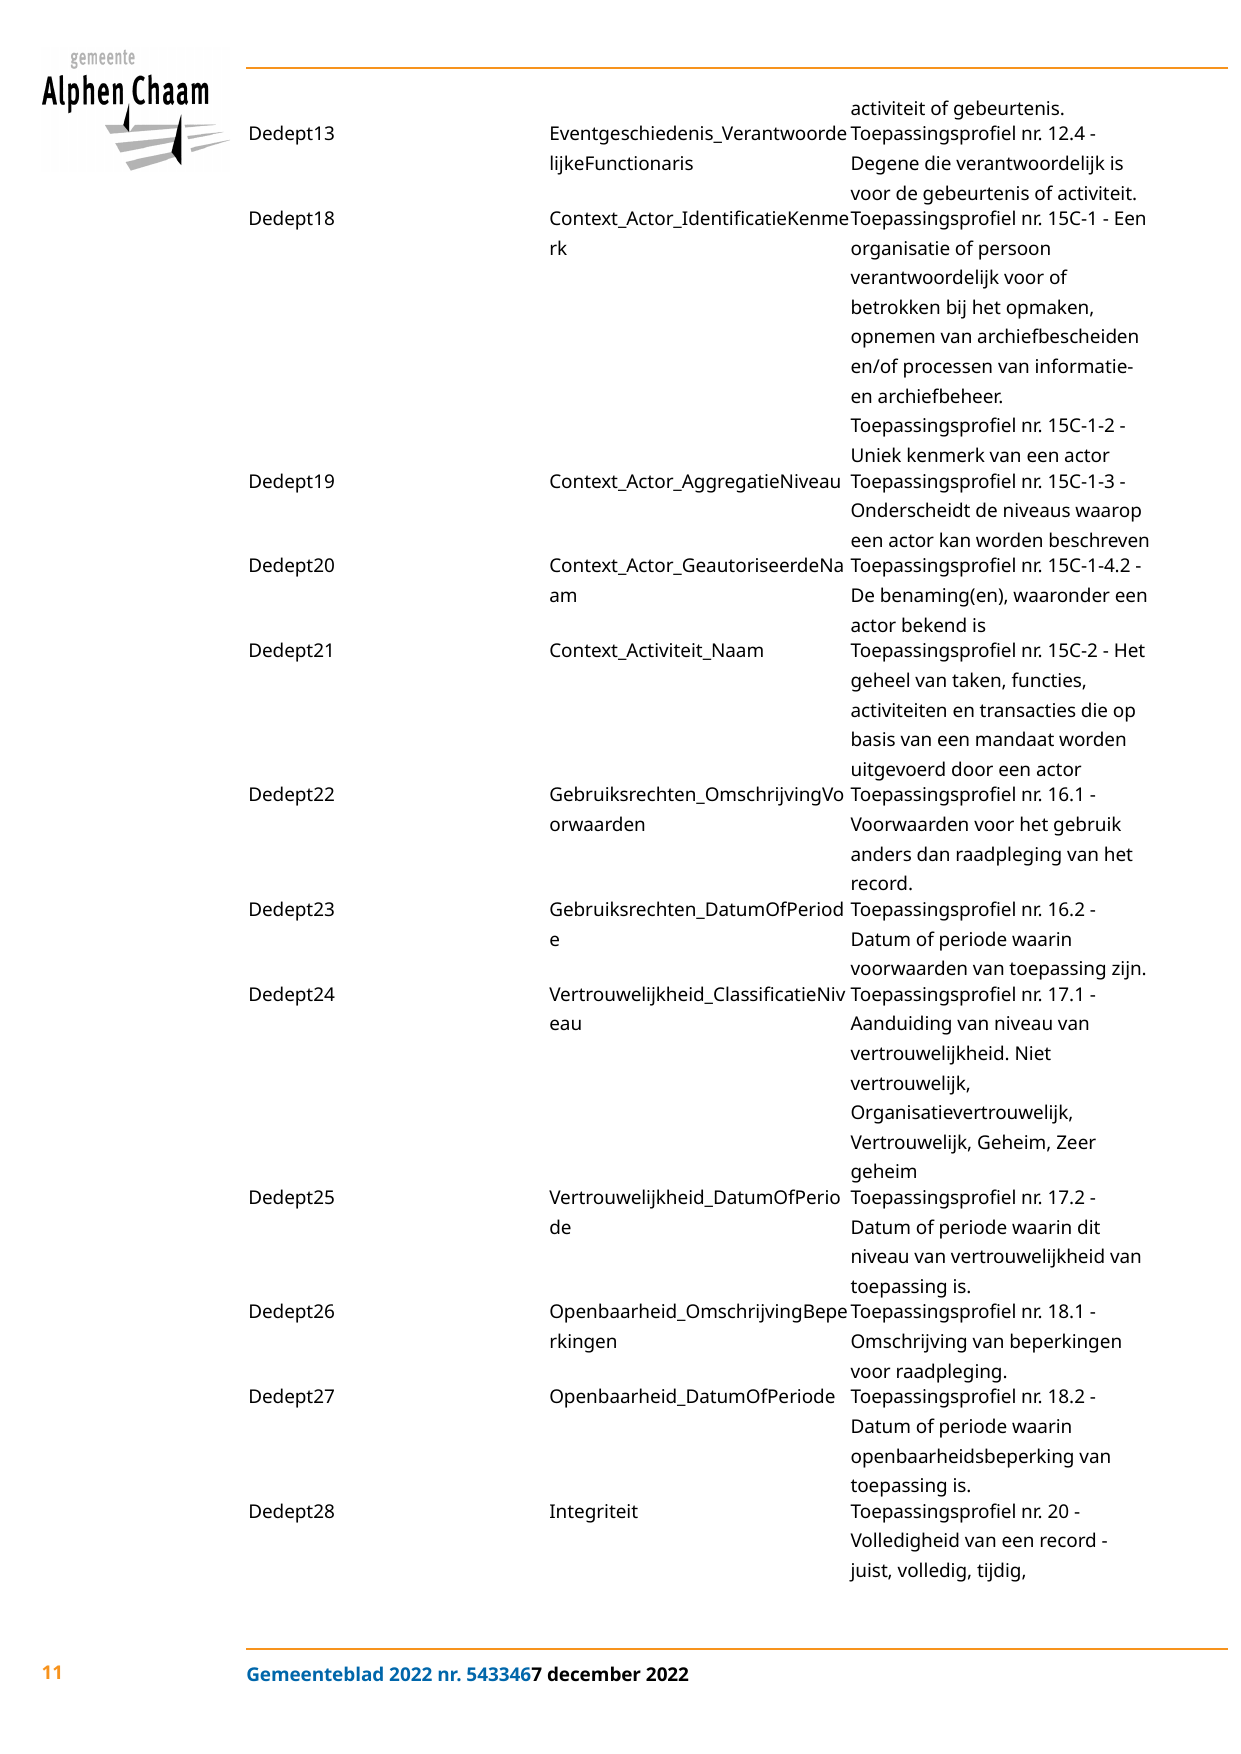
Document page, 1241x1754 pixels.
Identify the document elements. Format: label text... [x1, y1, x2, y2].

table_cell Toepassingsprofiel nr. 17.1 - Aanduiding van niveau van vertrouwelijkheid. Niet vertrouwelijk, Organisatievertrouwelijk, Vertrouwelijk, Geheim, Zeer geheim [850, 981, 1152, 1184]
table_cell Dedept28 [248, 1498, 549, 1583]
table_cell Dedept22 [248, 782, 549, 896]
table_cell Integriteit [549, 1498, 850, 1583]
table_cell Dedept23 [248, 896, 549, 981]
table_cell Dedept27 [248, 1384, 549, 1498]
table_cell Toepassingsprofiel nr. 17.2 - Datum of periode waarin dit niveau van vertrouwelijkheid van toepassing is. [850, 1184, 1152, 1299]
table_cell Dedept24 [248, 981, 549, 1184]
table_cell Toepassingsprofiel nr. 18.1 - Omschrijving van beperkingen voor raadpleging. [850, 1299, 1152, 1384]
table_cell Context_Actor_GeautoriseerdeNaam [549, 553, 850, 638]
table_cell Toepassingsprofiel nr. 18.2 - Datum of periode waarin openbaarheidsbeperking van toepassing is. [850, 1384, 1152, 1498]
table_cell Eventgeschiedenis_VerantwoordelijkeFunctionaris [549, 121, 850, 205]
table_cell Toepassingsprofiel nr. 15C-1-4.2 - De benaming(en), waaronder een actor bekend is [850, 553, 1152, 638]
table_cell Context_Actor_AggregatieNiveau [549, 468, 850, 553]
table_cell Dedept25 [248, 1184, 549, 1299]
picture [41, 47, 231, 172]
table_cell Openbaarheid_DatumOfPeriode [549, 1384, 850, 1498]
table_cell Dedept26 [248, 1299, 549, 1384]
table_cell Toepassingsprofiel nr. 15C-1-3 - Onderscheidt de niveaus waarop een actor kan worden beschreven [850, 468, 1152, 553]
table_cell Dedept19 [248, 468, 549, 553]
table_cell Toepassingsprofiel nr. 16.2 - Datum of periode waarin voorwaarden van toepassing zijn. [850, 896, 1152, 981]
table_cell Vertrouwelijkheid_ClassificatieNiveau [549, 981, 850, 1184]
table_cell Gebruiksrechten_OmschrijvingVoorwaarden [549, 782, 850, 896]
table_cell Dedept13 [248, 121, 549, 205]
table_cell Toepassingsprofiel nr. 12.4 - Degene die verantwoordelijk is voor de gebeurtenis of activiteit. [850, 121, 1152, 205]
table_cell Toepassingsprofiel nr. 15C-2 - Het geheel van taken, functies, activiteiten en transacties die op basis van een mandaat worden uitgevoerd door een actor [850, 638, 1152, 782]
table_cell activiteit of gebeurtenis. [850, 95, 1152, 121]
table_cell Gebruiksrechten_DatumOfPeriode [549, 896, 850, 981]
table_cell Dedept20 [248, 553, 549, 638]
table_cell Toepassingsprofiel nr. 15C-1 - Een organisatie of persoon verantwoordelijk voor of betrokken bij het opmaken, opnemen van archiefbescheiden en/of processen van informatie- en archiefbeheer. Toepassingsprofiel nr. 15C-1-2 - Uniek kenmerk van een actor [850, 205, 1152, 468]
table_cell Openbaarheid_OmschrijvingBeperkingen [549, 1299, 850, 1384]
table_cell Toepassingsprofiel nr. 20 - Volledigheid van een record - juist, volledig, tijdig, [850, 1498, 1152, 1583]
table_cell [248, 95, 549, 121]
table_cell Context_Actor_IdentificatieKenmerk [549, 205, 850, 468]
table_cell Vertrouwelijkheid_DatumOfPeriode [549, 1184, 850, 1299]
table_cell Dedept21 [248, 638, 549, 782]
table_cell Context_Activiteit_Naam [549, 638, 850, 782]
table_cell [549, 95, 850, 121]
table_cell Toepassingsprofiel nr. 16.1 - Voorwaarden voor het gebruik anders dan raadpleging van het record. [850, 782, 1152, 896]
table_cell Dedept18 [248, 205, 549, 468]
